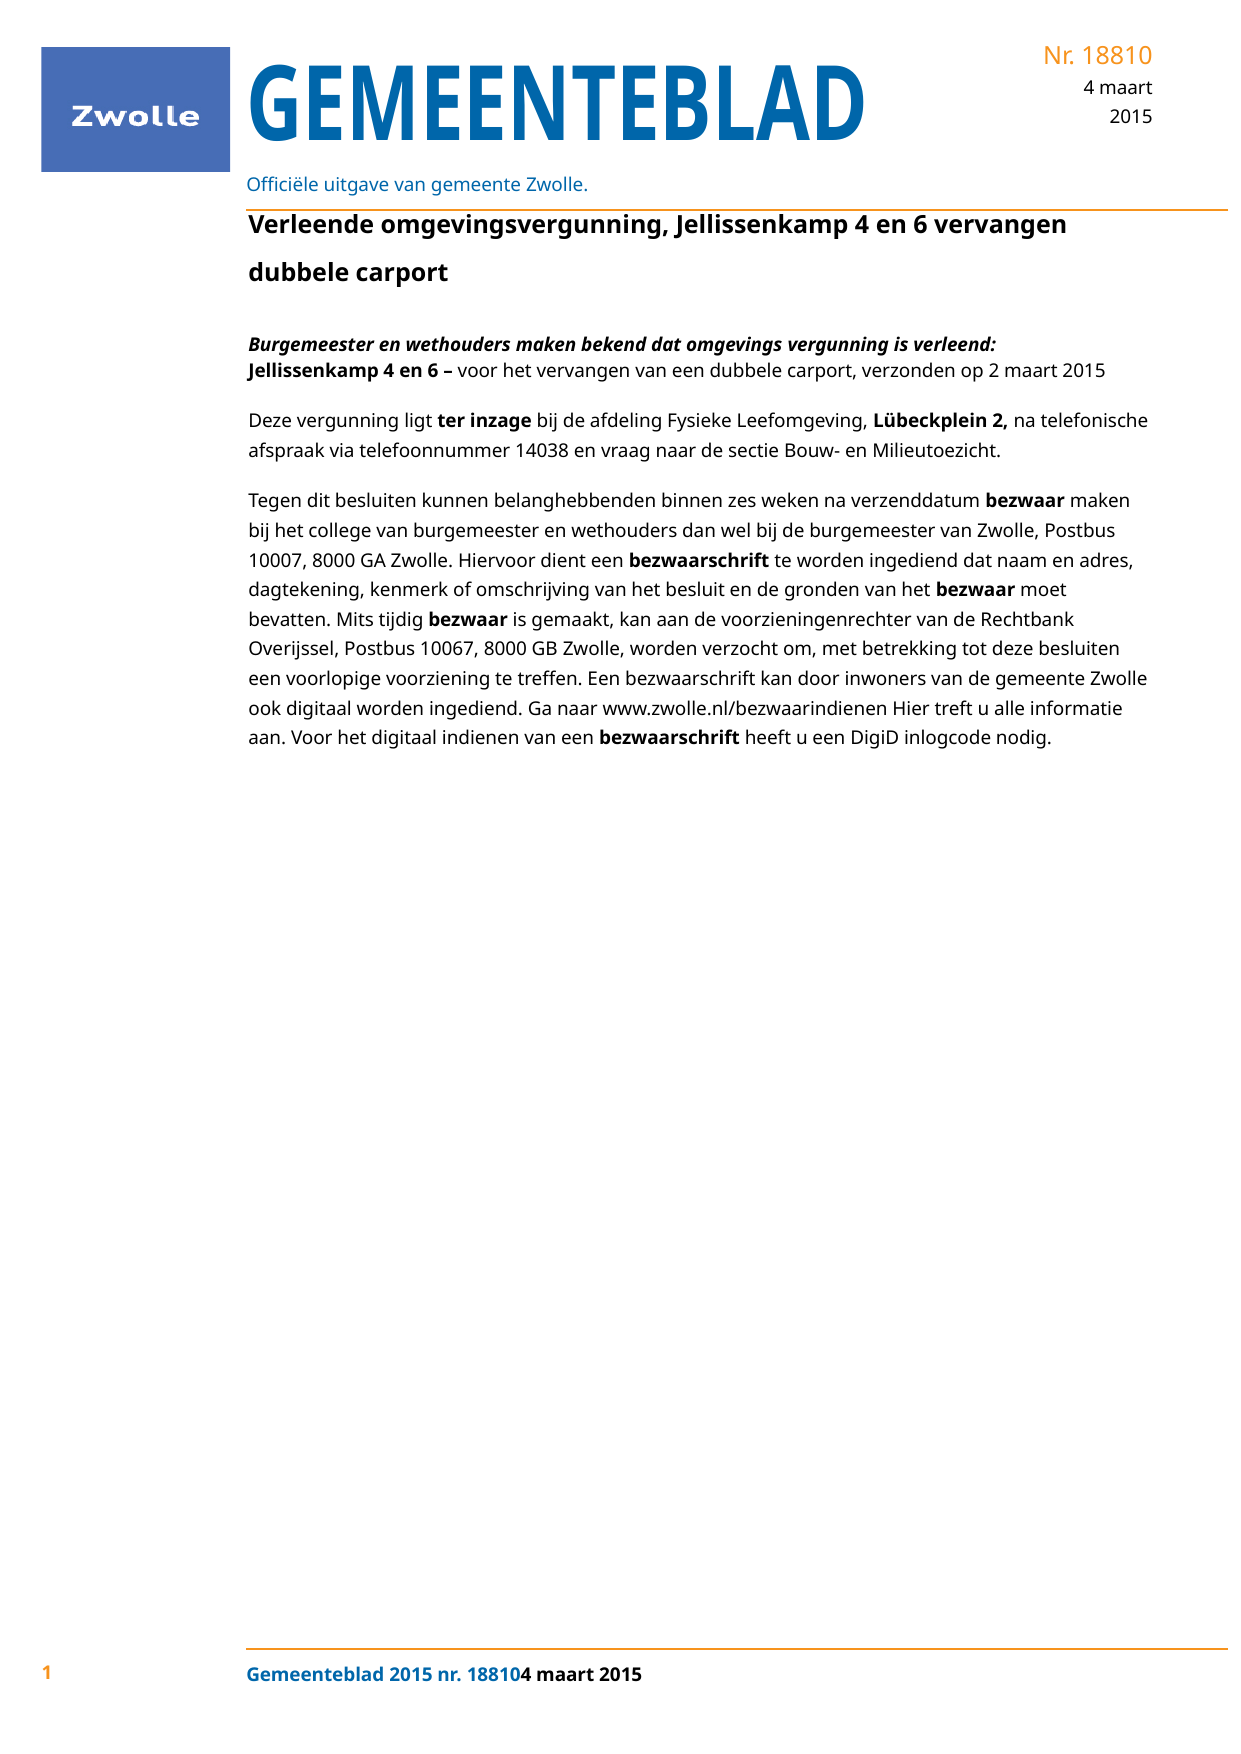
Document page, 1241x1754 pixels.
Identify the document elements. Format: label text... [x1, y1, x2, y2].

text Verleende omgevingsvergunning, Jellissenkamp 4 en 6 vervangen dubbele carport [248, 211, 1152, 288]
text Jellissenkamp 4 en 6 – voor het vervangen van een dubbele carport, verzonden op 2 maart 2015 [248, 357, 1152, 383]
text Burgemeester en wethouders maken bekend dat omgevings vergunning is verleend: [248, 331, 1152, 357]
text Tegen dit besluiten kunnen belanghebbenden binnen zes weken na verzenddatum bezwaar maken bij het college van burgemeester en wethouders dan wel bij de burgemeester van Zwolle, Postbus 10007, 8000 GA Zwolle. Hiervoor dient een bezwaarschrift te worden ingediend dat naam en adres, dagtekening, kenmerk of omschrijving van het besluit en de gronden van het bezwaar moet bevatten. Mits tijdig bezwaar is gemaakt, kan aan de voorzieningenrechter van de Rechtbank Overijssel, Postbus 10067, 8000 GB Zwolle, worden verzocht om, met betrekking tot deze besluiten een voorlopige voorziening te treffen. Een bezwaarschrift kan door inwoners van de gemeente Zwolle ook digitaal worden ingediend. Ga naar www.zwolle.nl/bezwaarindienen Hier treft u alle informatie aan. Voor het digitaal indienen van een bezwaarschrift heeft u een DigiD inlogcode nodig. [248, 488, 1152, 750]
picture [41, 47, 231, 172]
text Deze vergunning ligt ter inzage bij de afdeling Fysieke Leefomgeving, Lübeckplein 2, na telefonische afspraak via telefoonnummer 14038 en vraag naar de sectie Bouw- en Milieutoezicht. [248, 408, 1152, 463]
